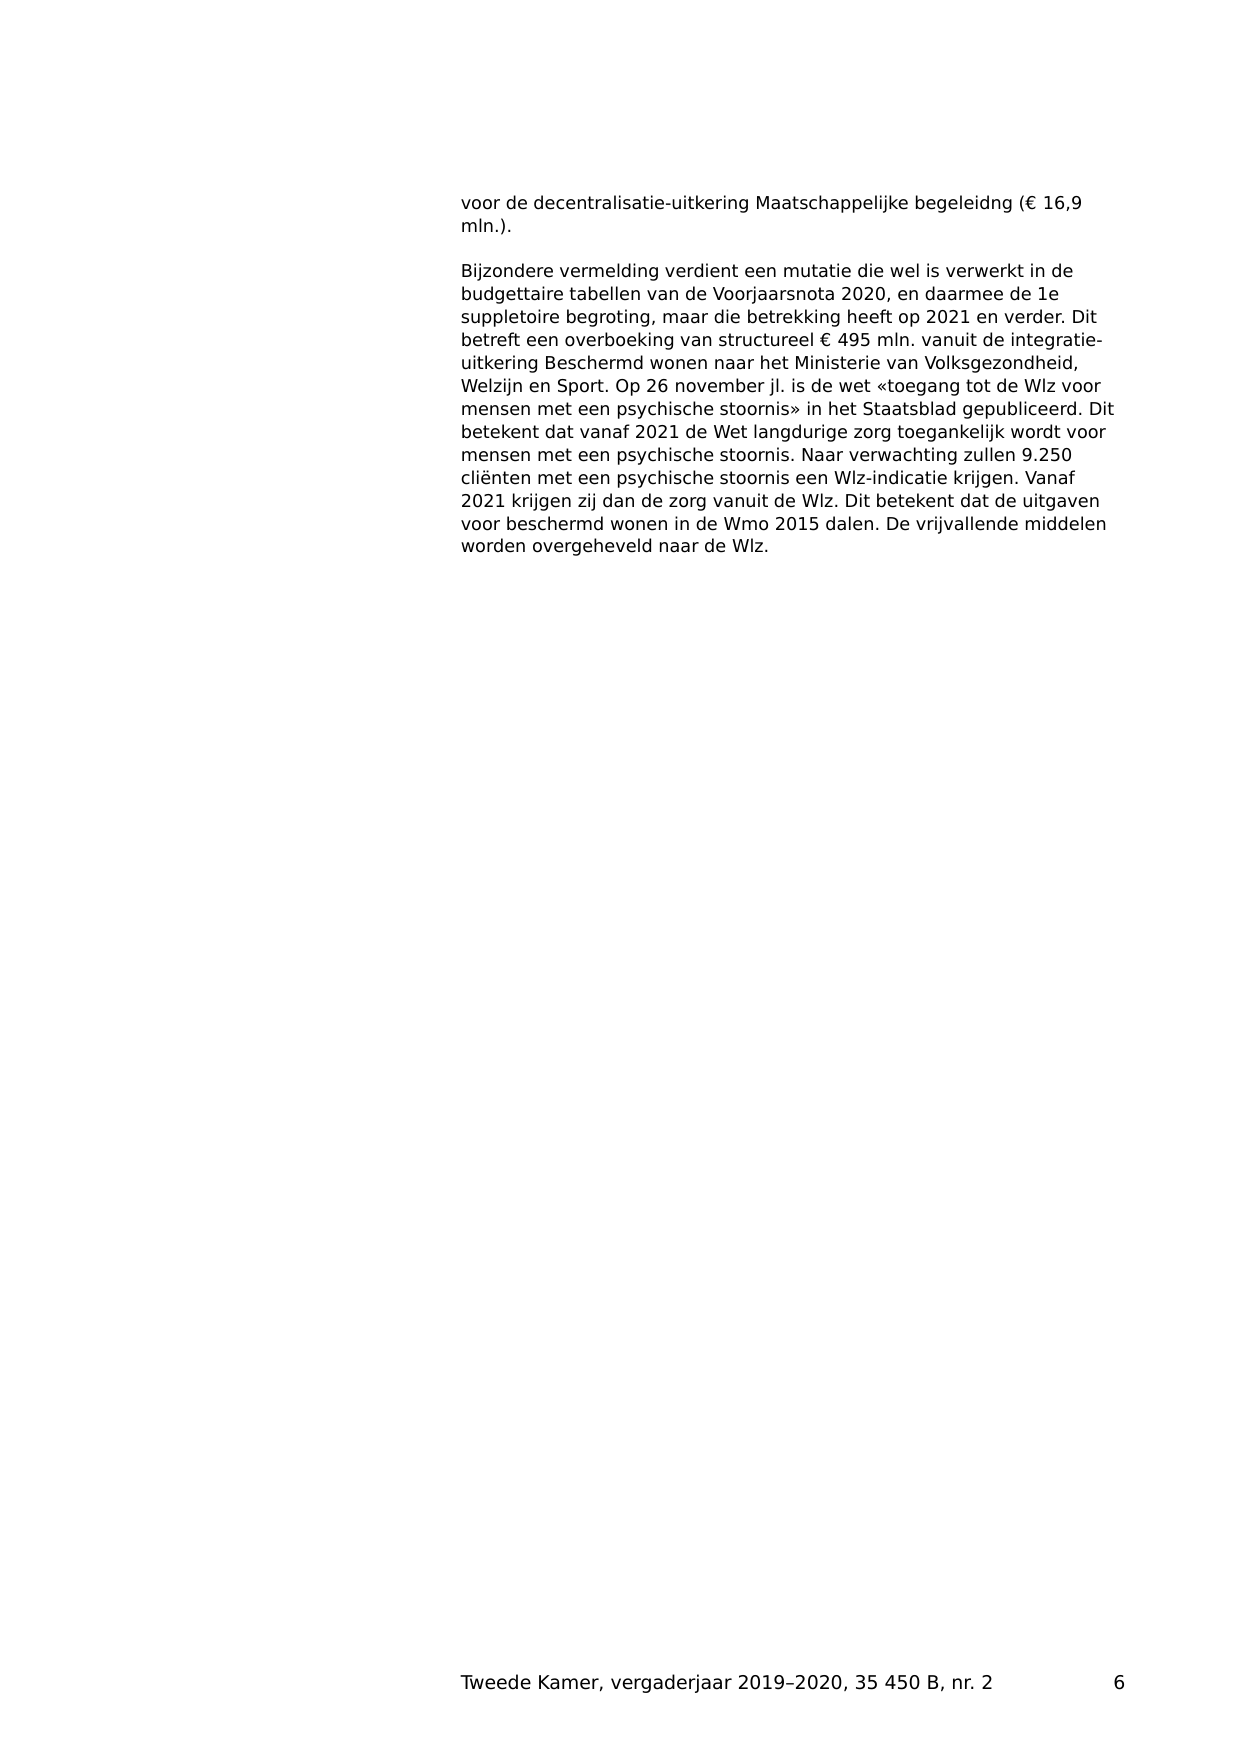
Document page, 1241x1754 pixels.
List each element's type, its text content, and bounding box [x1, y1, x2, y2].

text Bijzondere vermelding verdient een mutatie die wel is verwerkt in de budgettaire tabellen van de Voorjaarsnota 2020, en daarmee de 1e suppletoire begroting, maar die betrekking heeft op 2021 en verder. Dit betreft een overboeking van structureel € 495 mln. vanuit de integratie-uitkering Beschermd wonen naar het Ministerie van Volksgezondheid, Welzijn en Sport. Op 26 november jl. is de wet «toegang tot de Wlz voor mensen met een psychische stoornis» in het Staatsblad gepubliceerd. Dit betekent dat vanaf 2021 de Wet langdurige zorg toegankelijk wordt voor mensen met een psychische stoornis. Naar verwachting zullen 9.250 cliënten met een psychische stoornis een Wlz-indicatie krijgen. Vanaf 2021 krijgen zij dan de zorg vanuit de Wlz. Dit betekent dat de uitgaven voor beschermd wonen in de Wmo 2015 dalen. De vrijvallende middelen worden overgeheveld naar de Wlz. [461, 259, 1125, 557]
text voor de decentralisatie-uitkering Maatschappelijke begeleidng (€ 16,9 mln.). [461, 191, 1125, 237]
